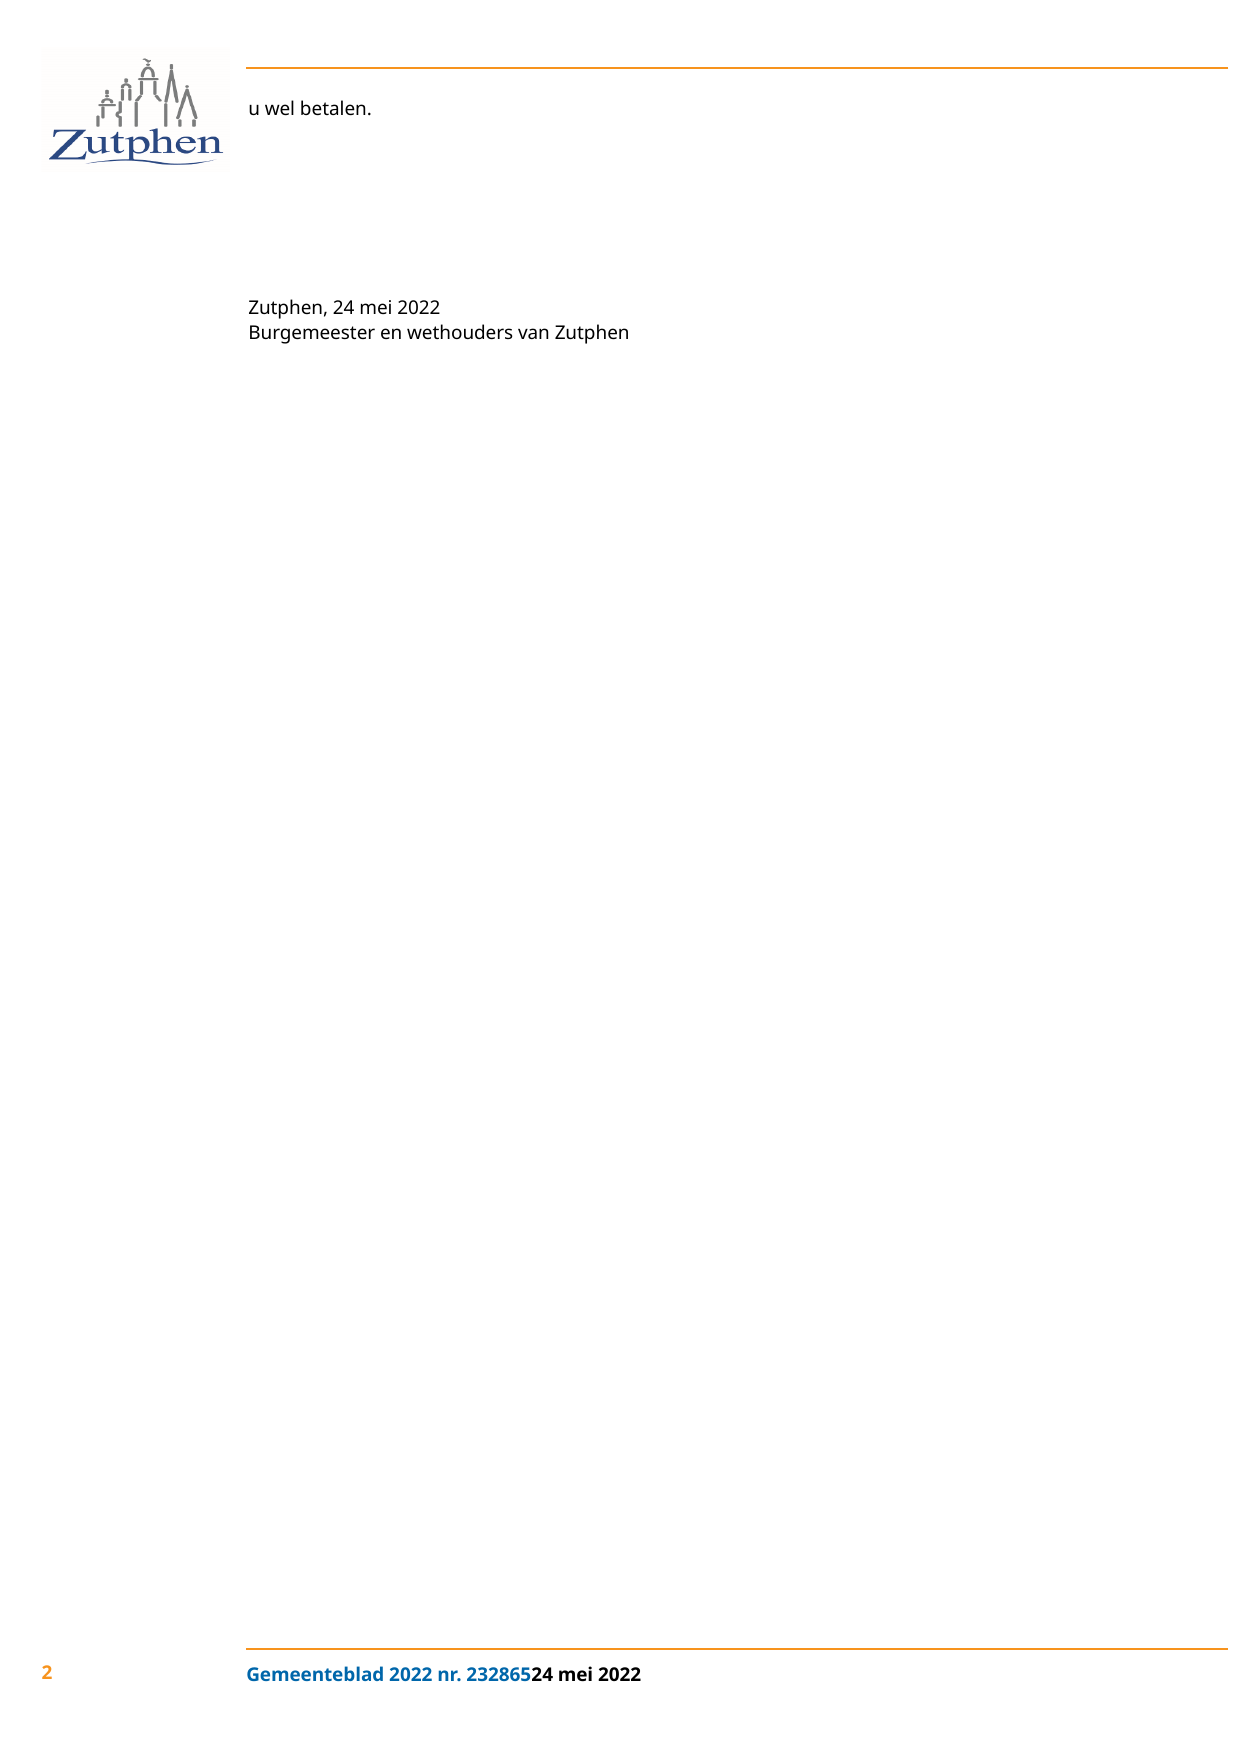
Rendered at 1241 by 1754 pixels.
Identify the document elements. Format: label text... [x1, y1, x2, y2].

text u wel betalen. [248, 95, 1152, 121]
text Zutphen, 24 mei 2022 [248, 294, 1152, 319]
picture [41, 47, 231, 172]
text Burgemeester en wethouders van Zutphen [248, 319, 1152, 345]
